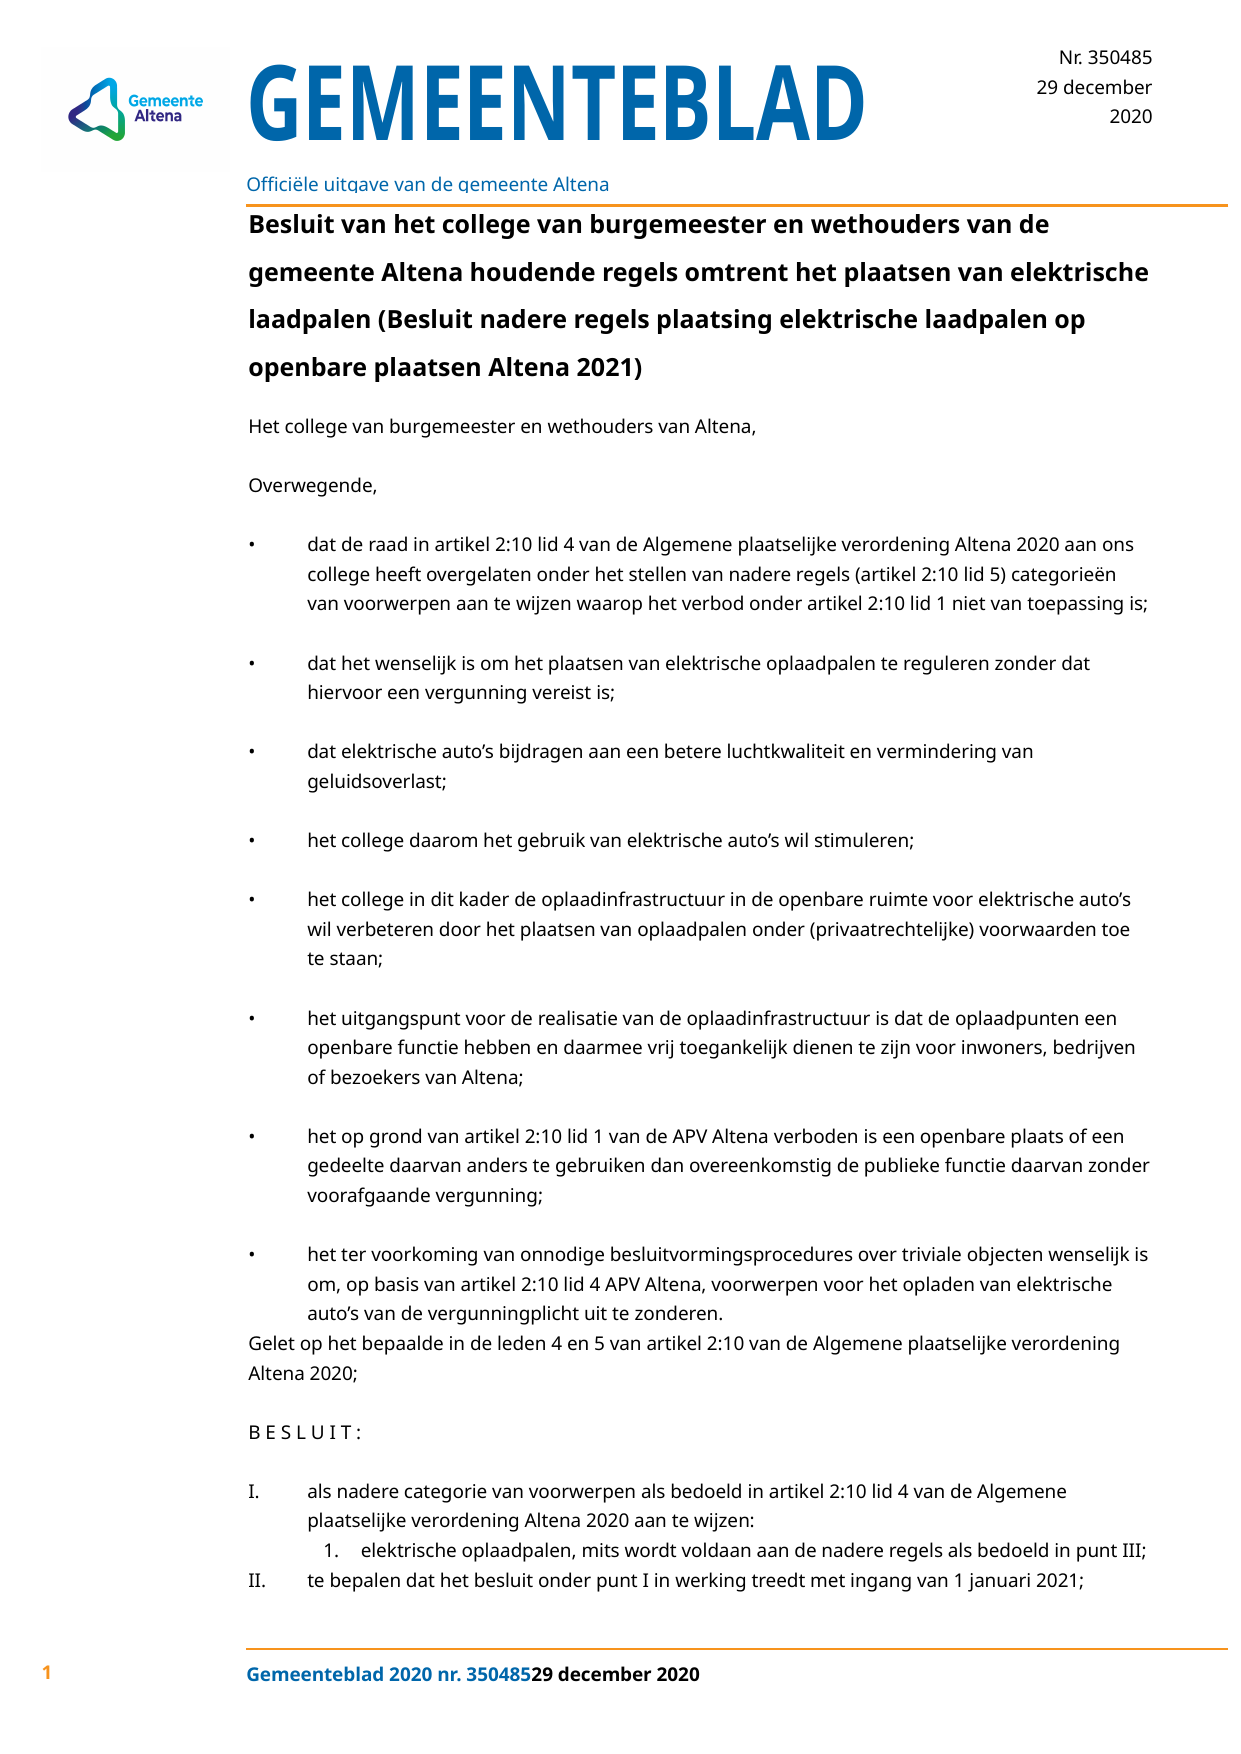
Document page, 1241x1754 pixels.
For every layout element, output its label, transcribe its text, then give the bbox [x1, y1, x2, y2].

list dat het wenselijk is om het plaatsen van elektrische oplaadpalen te reguleren zonder dat hiervoor een vergunning vereist is; [248, 650, 1152, 705]
list het college in dit kader de oplaadinfrastructuur in de openbare ruimte voor elektrische auto’s wil verbeteren door het plaatsen van oplaadpalen onder (privaatrechtelijke) voorwaarden toe te staan; [248, 886, 1152, 971]
list het ter voorkoming van onnodige besluitvormingsprocedures over triviale objecten wenselijk is om, op basis van artikel 2:10 lid 4 APV Altena, voorwerpen voor het opladen van elektrische auto’s van de vergunningplicht uit te zonderen. [248, 1241, 1152, 1326]
list het college daarom het gebruik van elektrische auto’s wil stimuleren; [248, 827, 1152, 853]
picture [41, 47, 231, 172]
text Besluit van het college van burgemeester en wethouders van de gemeente Altena houdende regels omtrent het plaatsen van elektrische laadpalen (Besluit nadere regels plaatsing elektrische laadpalen op openbare plaatsen Altena 2021) [248, 207, 1152, 384]
list het op grond van artikel 2:10 lid 1 van de APV Altena verboden is een openbare plaats of een gedeelte daarvan anders te gebruiken dan overeenkomstig de publieke functie daarvan zonder voorafgaande vergunning; [248, 1123, 1152, 1208]
list het uitgangspunt voor de realisatie van de oplaadinfrastructuur is dat de oplaadpunten een openbare functie hebben en daarmee vrij toegankelijk dienen te zijn voor inwoners, bedrijven of bezoekers van Altena; [248, 1005, 1152, 1090]
list dat de raad in artikel 2:10 lid 4 van de Algemene plaatselijke verordening Altena 2020 aan ons college heeft overgelaten onder het stellen van nadere regels (artikel 2:10 lid 5) categorieën van voorwerpen aan te wijzen waarop het verbod onder artikel 2:10 lid 1 niet van toepassing is; [248, 531, 1152, 616]
list als nadere categorie van voorwerpen als bedoeld in artikel 2:10 lid 4 van de Algemene plaatselijke verordening Altena 2020 aan te wijzen: [248, 1478, 1152, 1533]
text Het college van burgemeester en wethouders van Altena, [248, 413, 1152, 439]
text Overwegende, [248, 472, 1152, 498]
list dat elektrische auto’s bijdragen aan een betere luchtkwaliteit en vermindering van geluidsoverlast; [248, 738, 1152, 794]
text Gelet op het bepaalde in de leden 4 en 5 van artikel 2:10 van de Algemene plaatselijke verordening Altena 2020; [248, 1330, 1152, 1386]
list elektrische oplaadpalen, mits wordt voldaan aan de nadere regels als bedoeld in punt III; [323, 1537, 1152, 1563]
list te bepalen dat het besluit onder punt I in werking treedt met ingang van 1 januari 2021; [248, 1567, 1152, 1593]
text B E S L U I T : [248, 1419, 1152, 1445]
